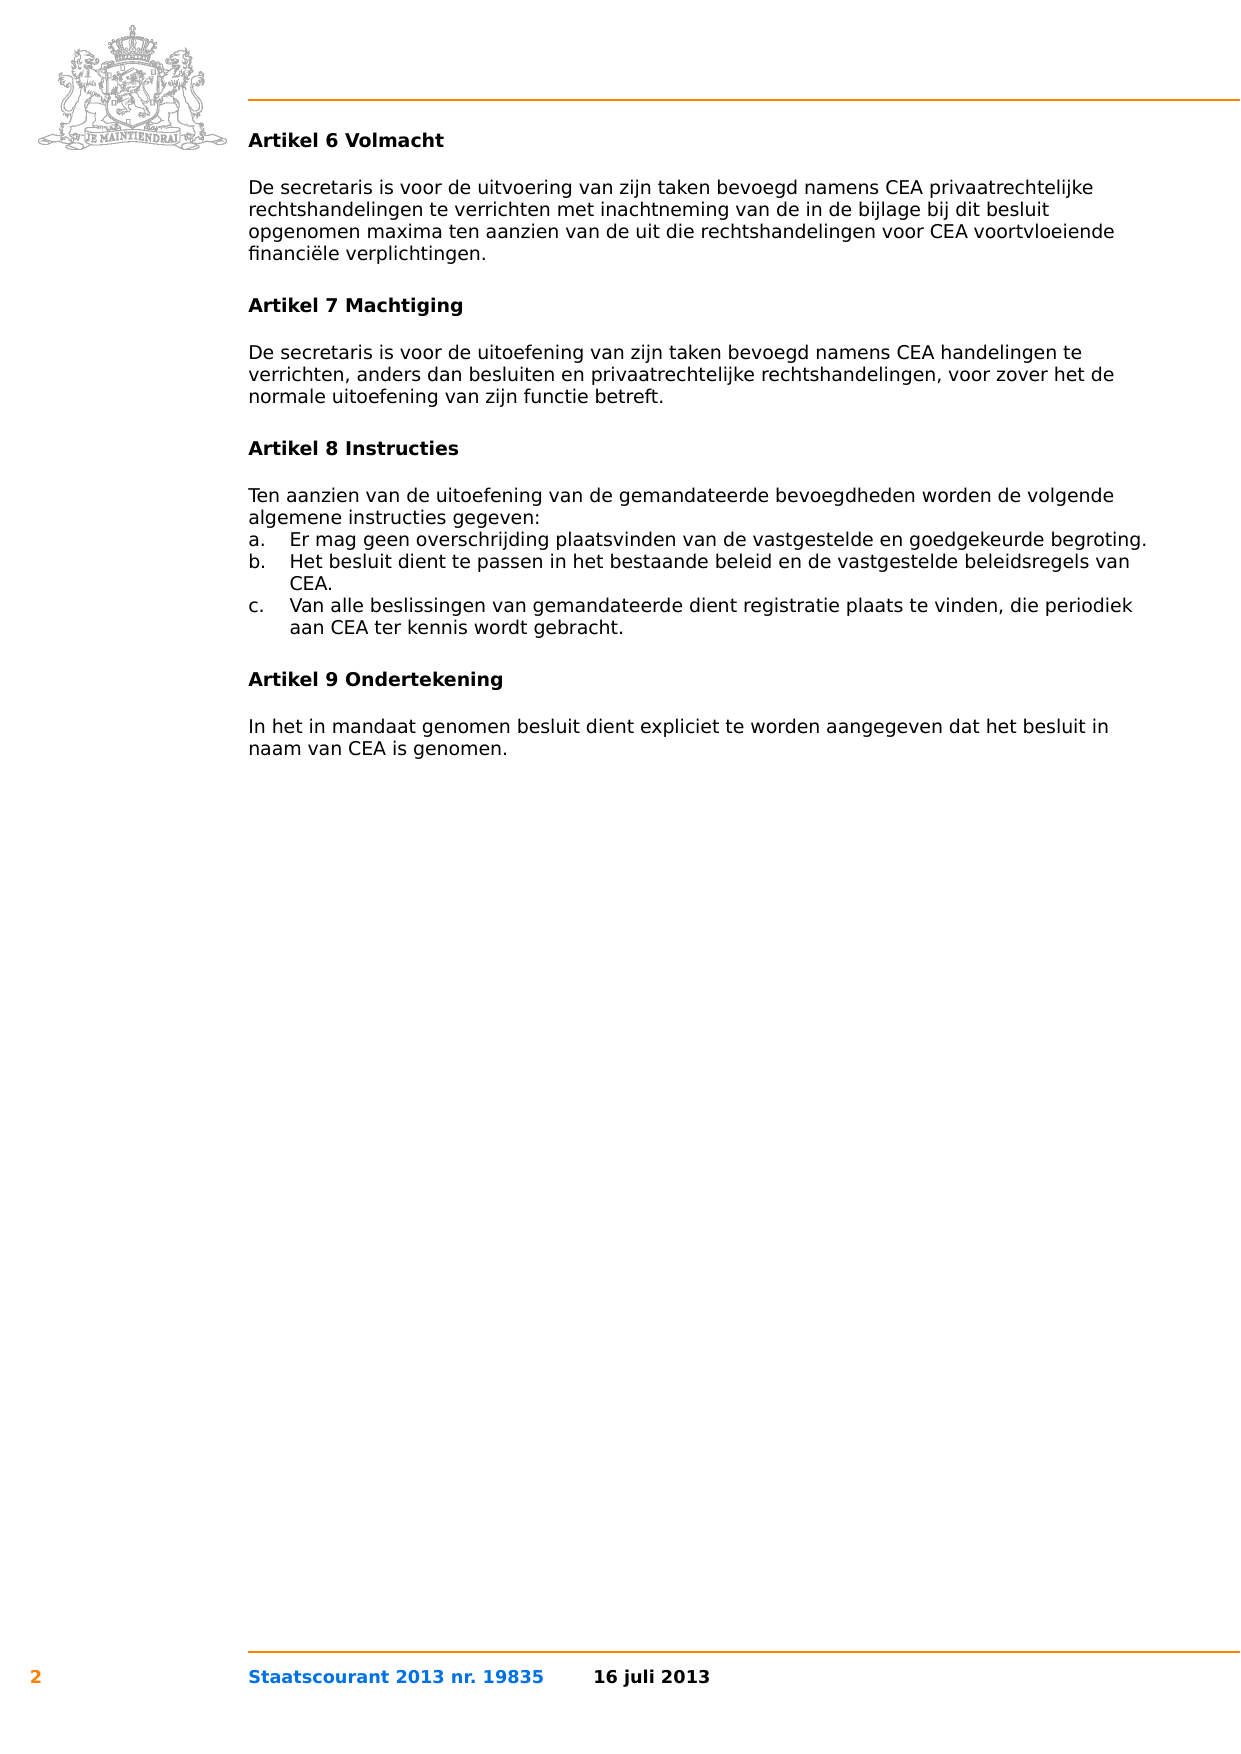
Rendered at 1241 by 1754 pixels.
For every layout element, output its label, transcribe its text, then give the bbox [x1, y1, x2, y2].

subtitle Artikel 7 Machtiging [248, 295, 1163, 317]
text De secretaris is voor de uitvoering van zijn taken bevoegd namens CEA privaatrechtelijke rechtshandelingen te verrichten met inachtneming van de in de bijlage bij dit besluit opgenomen maxima ten aanzien van de uit die rechtshandelingen voor CEA voortvloeiende financiële verplichtingen. [248, 177, 1163, 265]
subtitle Artikel 8 Instructies [248, 438, 1163, 460]
subtitle Artikel 6 Volmacht [248, 130, 1163, 152]
text Ten aanzien van de uitoefening van de gemandateerde bevoegdheden worden de volgende algemene instructies gegeven: [248, 485, 1163, 529]
text In het in mandaat genomen besluit dient expliciet te worden aangegeven dat het besluit in naam van CEA is genomen. [248, 716, 1163, 759]
picture [38, 25, 227, 150]
text De secretaris is voor de uitoefening van zijn taken bevoegd namens CEA handelingen te verrichten, anders dan besluiten en privaatrechtelijke rechtshandelingen, voor zover het de normale uitoefening van zijn functie betreft. [248, 342, 1163, 408]
text b. Het besluit dient te passen in het bestaande beleid en de vastgestelde beleidsregels van CEA. [248, 551, 1163, 594]
subtitle Artikel 9 Ondertekening [248, 668, 1163, 691]
text a. Er mag geen overschrijding plaatsvinden van de vastgestelde en goedgekeurde begroting. [248, 529, 1163, 551]
text c. Van alle beslissingen van gemandateerde dient registratie plaats te vinden, die periodiek aan CEA ter kennis wordt gebracht. [248, 594, 1163, 638]
